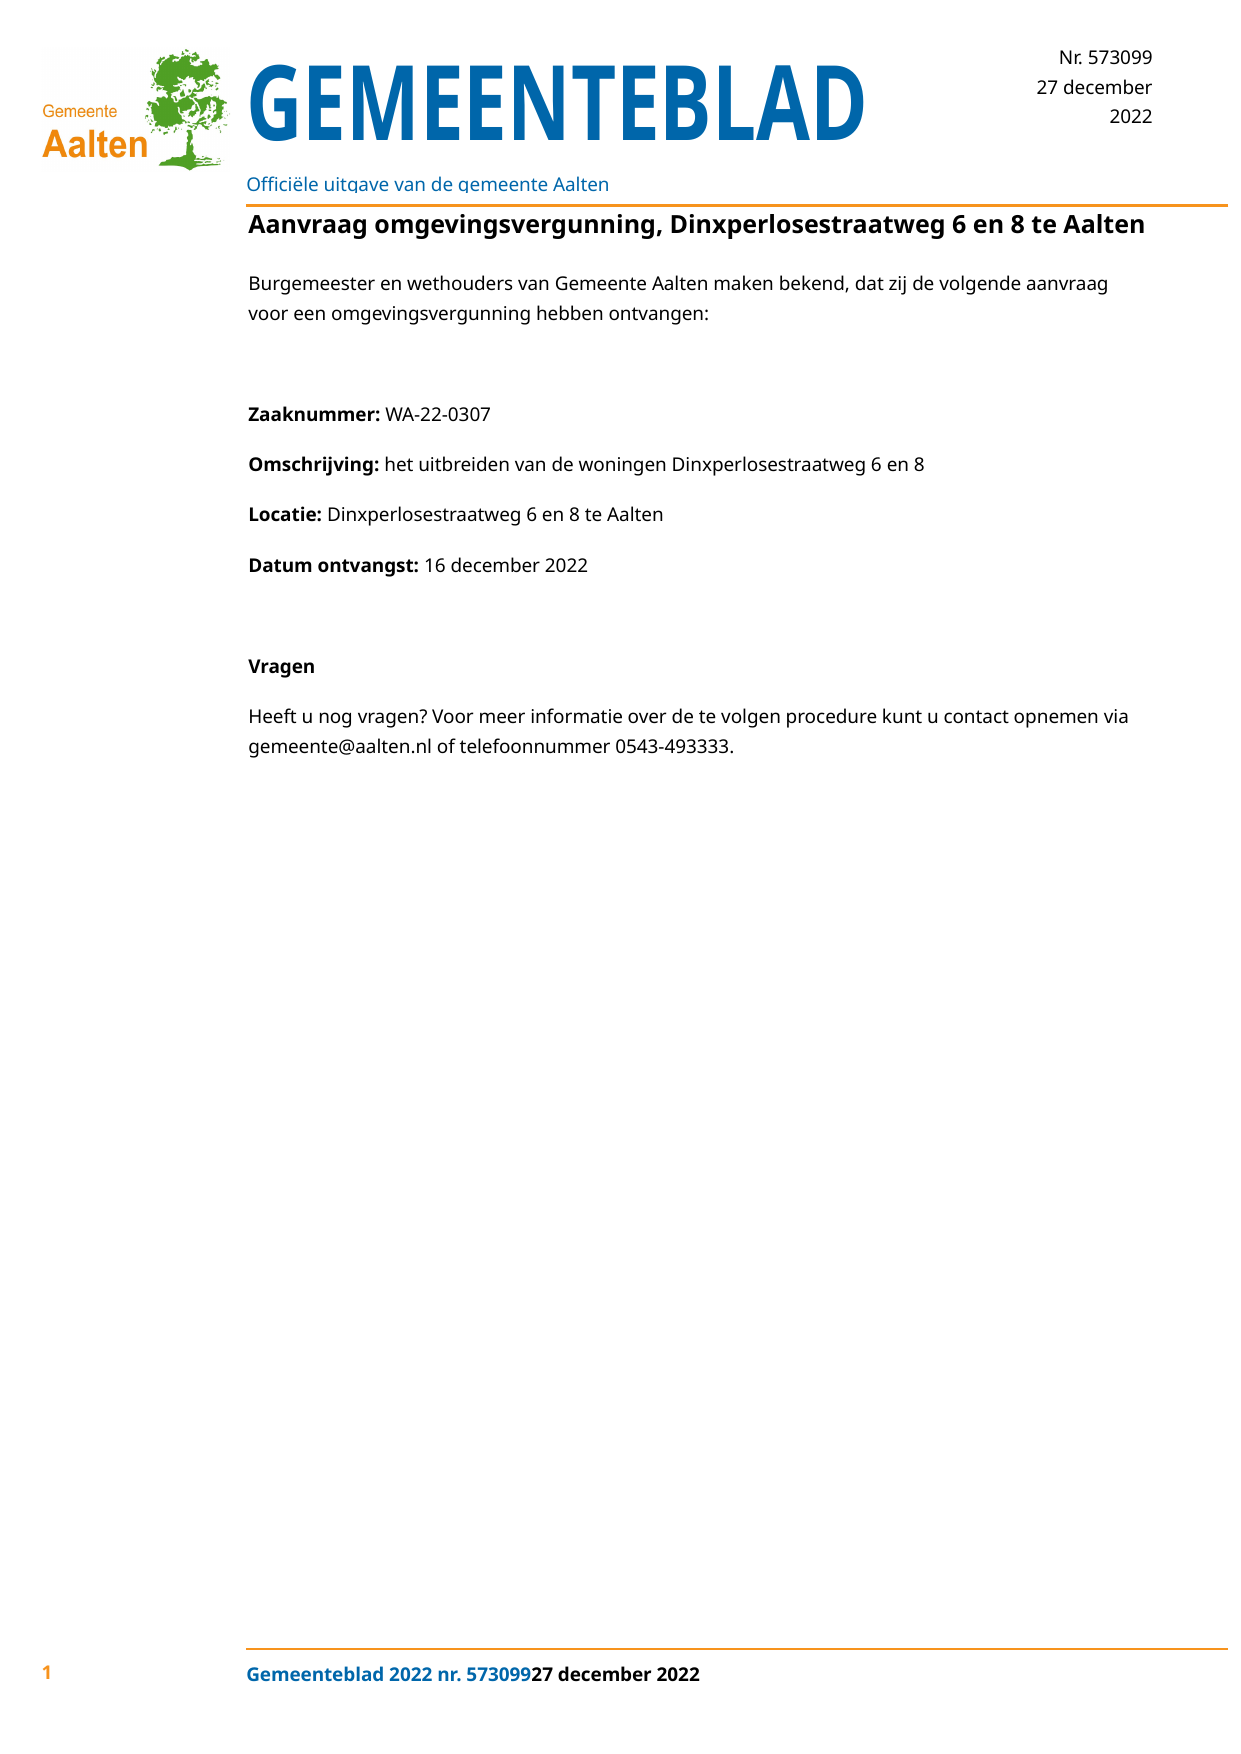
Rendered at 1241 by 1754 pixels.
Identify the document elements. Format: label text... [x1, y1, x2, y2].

text Burgemeester en wethouders van Gemeente Aalten maken bekend, dat zij de volgende aanvraag voor een omgevingsvergunning hebben ontvangen: [248, 270, 1152, 326]
text Omschrijving: het uitbreiden van de woningen Dinxperlosestraatweg 6 en 8 [248, 451, 1152, 477]
text Heeft u nog vragen? Voor meer informatie over de te volgen procedure kunt u contact opnemen via gemeente@aalten.nl of telefoonnummer 0543-493333. [248, 703, 1152, 758]
text Zaaknummer: WA-22-0307 [248, 401, 1152, 426]
text Datum ontvangst: 16 december 2022 [248, 552, 1152, 578]
picture [41, 47, 231, 172]
text Aanvraag omgevingsvergunning, Dinxperlosestraatweg 6 en 8 te Aalten [248, 207, 1152, 241]
text Vragen [248, 653, 1152, 678]
text Locatie: Dinxperlosestraatweg 6 en 8 te Aalten [248, 502, 1152, 527]
